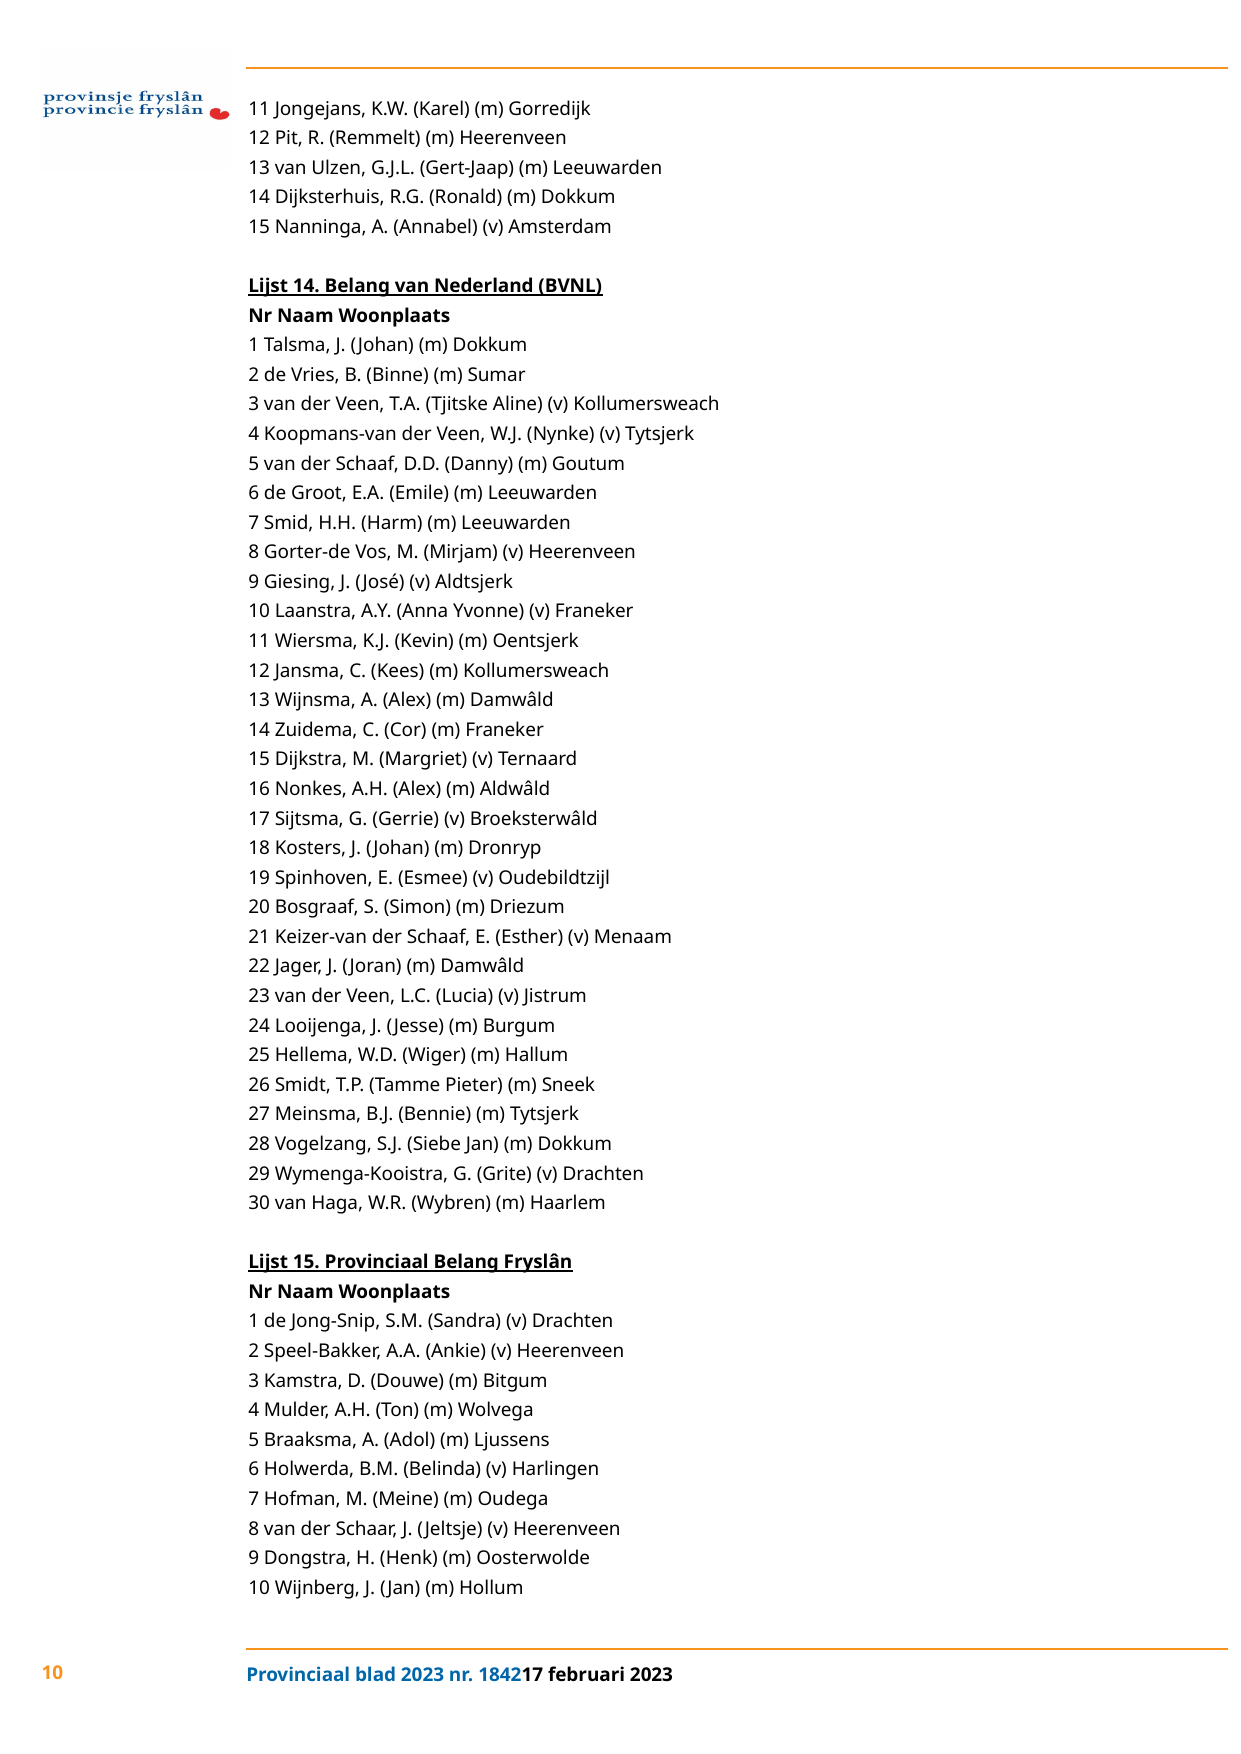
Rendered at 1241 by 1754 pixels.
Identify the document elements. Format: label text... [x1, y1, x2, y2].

text 15 Dijkstra, M. (Margriet) (v) Ternaard [248, 746, 1152, 771]
text 9 Dongstra, H. (Henk) (m) Oosterwolde [248, 1544, 1152, 1570]
text 8 Gorter-de Vos, M. (Mirjam) (v) Heerenveen [248, 538, 1152, 564]
text 1 de Jong-Snip, S.M. (Sandra) (v) Drachten [248, 1308, 1152, 1333]
text 10 Laanstra, A.Y. (Anna Yvonne) (v) Franeker [248, 598, 1152, 623]
text 3 Kamstra, D. (Douwe) (m) Bitgum [248, 1367, 1152, 1393]
text 12 Pit, R. (Remmelt) (m) Heerenveen [248, 124, 1152, 150]
text Nr Naam Woonplaats [248, 302, 1152, 328]
text 19 Spinhoven, E. (Esmee) (v) Oudebildtzijl [248, 864, 1152, 890]
text 7 Hofman, M. (Meine) (m) Oudega [248, 1485, 1152, 1511]
text 6 de Groot, E.A. (Emile) (m) Leeuwarden [248, 479, 1152, 505]
text 2 de Vries, B. (Binne) (m) Sumar [248, 361, 1152, 387]
text 4 Mulder, A.H. (Ton) (m) Wolvega [248, 1396, 1152, 1422]
text 15 Nanninga, A. (Annabel) (v) Amsterdam [248, 213, 1152, 239]
text 16 Nonkes, A.H. (Alex) (m) Aldwâld [248, 775, 1152, 801]
text 14 Dijksterhuis, R.G. (Ronald) (m) Dokkum [248, 183, 1152, 209]
picture [41, 47, 231, 172]
text 13 van Ulzen, G.J.L. (Gert-Jaap) (m) Leeuwarden [248, 154, 1152, 180]
text 14 Zuidema, C. (Cor) (m) Franeker [248, 716, 1152, 742]
text 21 Keizer-van der Schaaf, E. (Esther) (v) Menaam [248, 923, 1152, 949]
text Nr Naam Woonplaats [248, 1278, 1152, 1304]
text 2 Speel-Bakker, A.A. (Ankie) (v) Heerenveen [248, 1337, 1152, 1363]
text 30 van Haga, W.R. (Wybren) (m) Haarlem [248, 1189, 1152, 1215]
text 24 Looijenga, J. (Jesse) (m) Burgum [248, 1012, 1152, 1038]
text 27 Meinsma, B.J. (Bennie) (m) Tytsjerk [248, 1101, 1152, 1126]
text 7 Smid, H.H. (Harm) (m) Leeuwarden [248, 509, 1152, 535]
text 6 Holwerda, B.M. (Belinda) (v) Harlingen [248, 1456, 1152, 1481]
text 1 Talsma, J. (Johan) (m) Dokkum [248, 331, 1152, 357]
text 10 Wijnberg, J. (Jan) (m) Hollum [248, 1574, 1152, 1600]
text 13 Wijnsma, A. (Alex) (m) Damwâld [248, 686, 1152, 712]
text 4 Koopmans-van der Veen, W.J. (Nynke) (v) Tytsjerk [248, 420, 1152, 446]
text 11 Jongejans, K.W. (Karel) (m) Gorredijk [248, 95, 1152, 121]
text 5 Braaksma, A. (Adol) (m) Ljussens [248, 1426, 1152, 1452]
text 28 Vogelzang, S.J. (Siebe Jan) (m) Dokkum [248, 1130, 1152, 1156]
text 25 Hellema, W.D. (Wiger) (m) Hallum [248, 1041, 1152, 1067]
text 12 Jansma, C. (Kees) (m) Kollumersweach [248, 657, 1152, 683]
text 3 van der Veen, T.A. (Tjitske Aline) (v) Kollumersweach [248, 391, 1152, 416]
text 17 Sijtsma, G. (Gerrie) (v) Broeksterwâld [248, 805, 1152, 831]
text 20 Bosgraaf, S. (Simon) (m) Driezum [248, 893, 1152, 919]
text 23 van der Veen, L.C. (Lucia) (v) Jistrum [248, 982, 1152, 1008]
text 8 van der Schaar, J. (Jeltsje) (v) Heerenveen [248, 1515, 1152, 1541]
text Lijst 14. Belang van Nederland (BVNL) [248, 272, 1152, 298]
text 5 van der Schaaf, D.D. (Danny) (m) Goutum [248, 450, 1152, 476]
text 29 Wymenga-Kooistra, G. (Grite) (v) Drachten [248, 1160, 1152, 1186]
text 26 Smidt, T.P. (Tamme Pieter) (m) Sneek [248, 1071, 1152, 1097]
text 11 Wiersma, K.J. (Kevin) (m) Oentsjerk [248, 627, 1152, 653]
text Lijst 15. Provinciaal Belang Fryslân [248, 1248, 1152, 1274]
text 9 Giesing, J. (José) (v) Aldtsjerk [248, 568, 1152, 594]
text 18 Kosters, J. (Johan) (m) Dronryp [248, 834, 1152, 860]
text 22 Jager, J. (Joran) (m) Damwâld [248, 953, 1152, 978]
